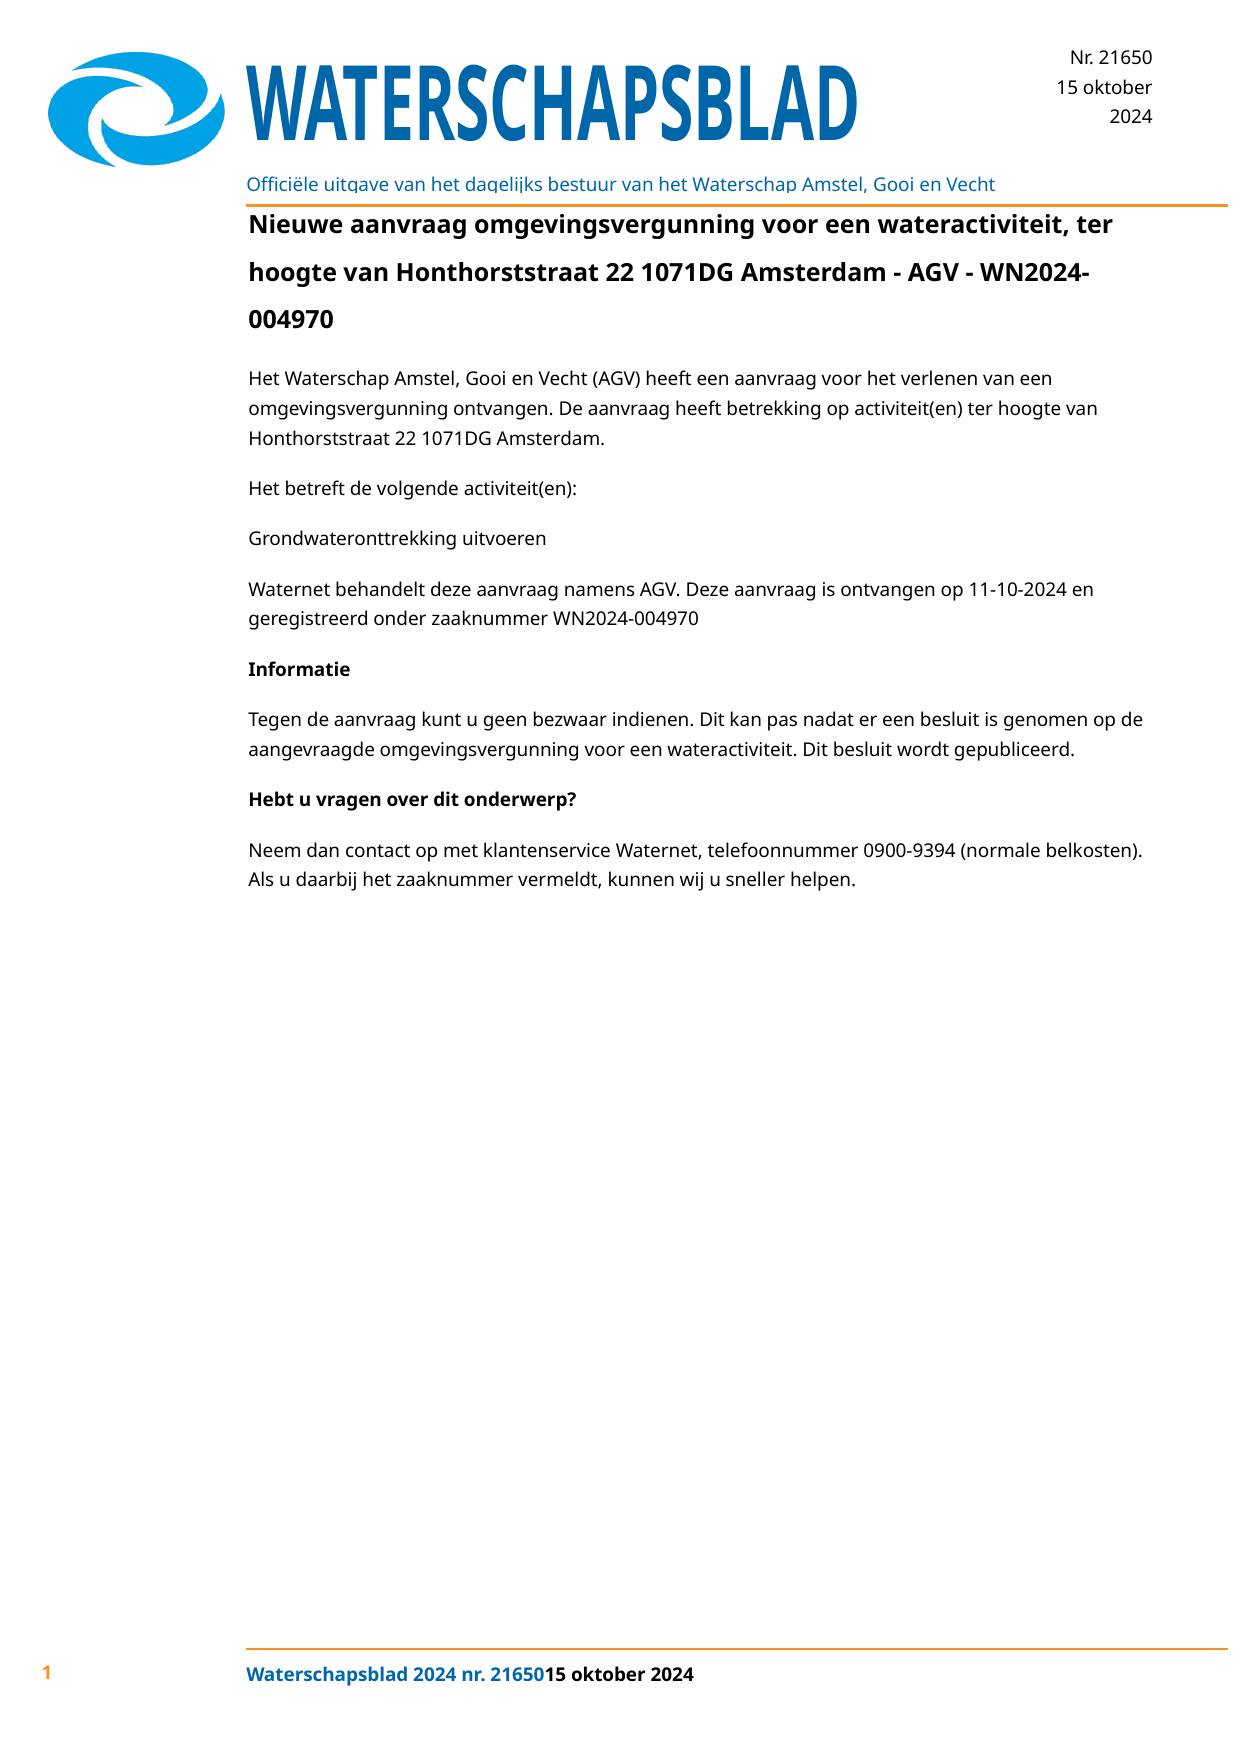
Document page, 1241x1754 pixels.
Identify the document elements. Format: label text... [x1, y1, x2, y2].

text Informatie [248, 656, 1152, 682]
text Waternet behandelt deze aanvraag namens AGV. Deze aanvraag is ontvangen op 11-10-2024 en geregistreerd onder zaaknummer WN2024-004970 [248, 576, 1152, 631]
text Tegen de aanvraag kunt u geen bezwaar indienen. Dit kan pas nadat er een besluit is genomen op de aangevraagde omgevingsvergunning voor een wateractiviteit. Dit besluit wordt gepubliceerd. [248, 706, 1152, 762]
text Grondwateronttrekking uitvoeren [248, 526, 1152, 551]
text Het betreft de volgende activiteit(en): [248, 475, 1152, 501]
text Neem dan contact op met klantenservice Waternet, telefoonnummer 0900-9394 (normale belkosten). Als u daarbij het zaaknummer vermeldt, kunnen wij u sneller helpen. [248, 837, 1152, 892]
picture [41, 47, 231, 172]
text Nieuwe aanvraag omgevingsvergunning voor een wateractiviteit, ter hoogte van Honthorststraat 22 1071DG Amsterdam - AGV - WN2024-004970 [248, 207, 1152, 336]
text Hebt u vragen over dit onderwerp? [248, 786, 1152, 812]
text Het Waterschap Amstel, Gooi en Vecht (AGV) heeft een aanvraag voor het verlenen van een omgevingsvergunning ontvangen. De aanvraag heeft betrekking op activiteit(en) ter hoogte van Honthorststraat 22 1071DG Amsterdam. [248, 366, 1152, 450]
